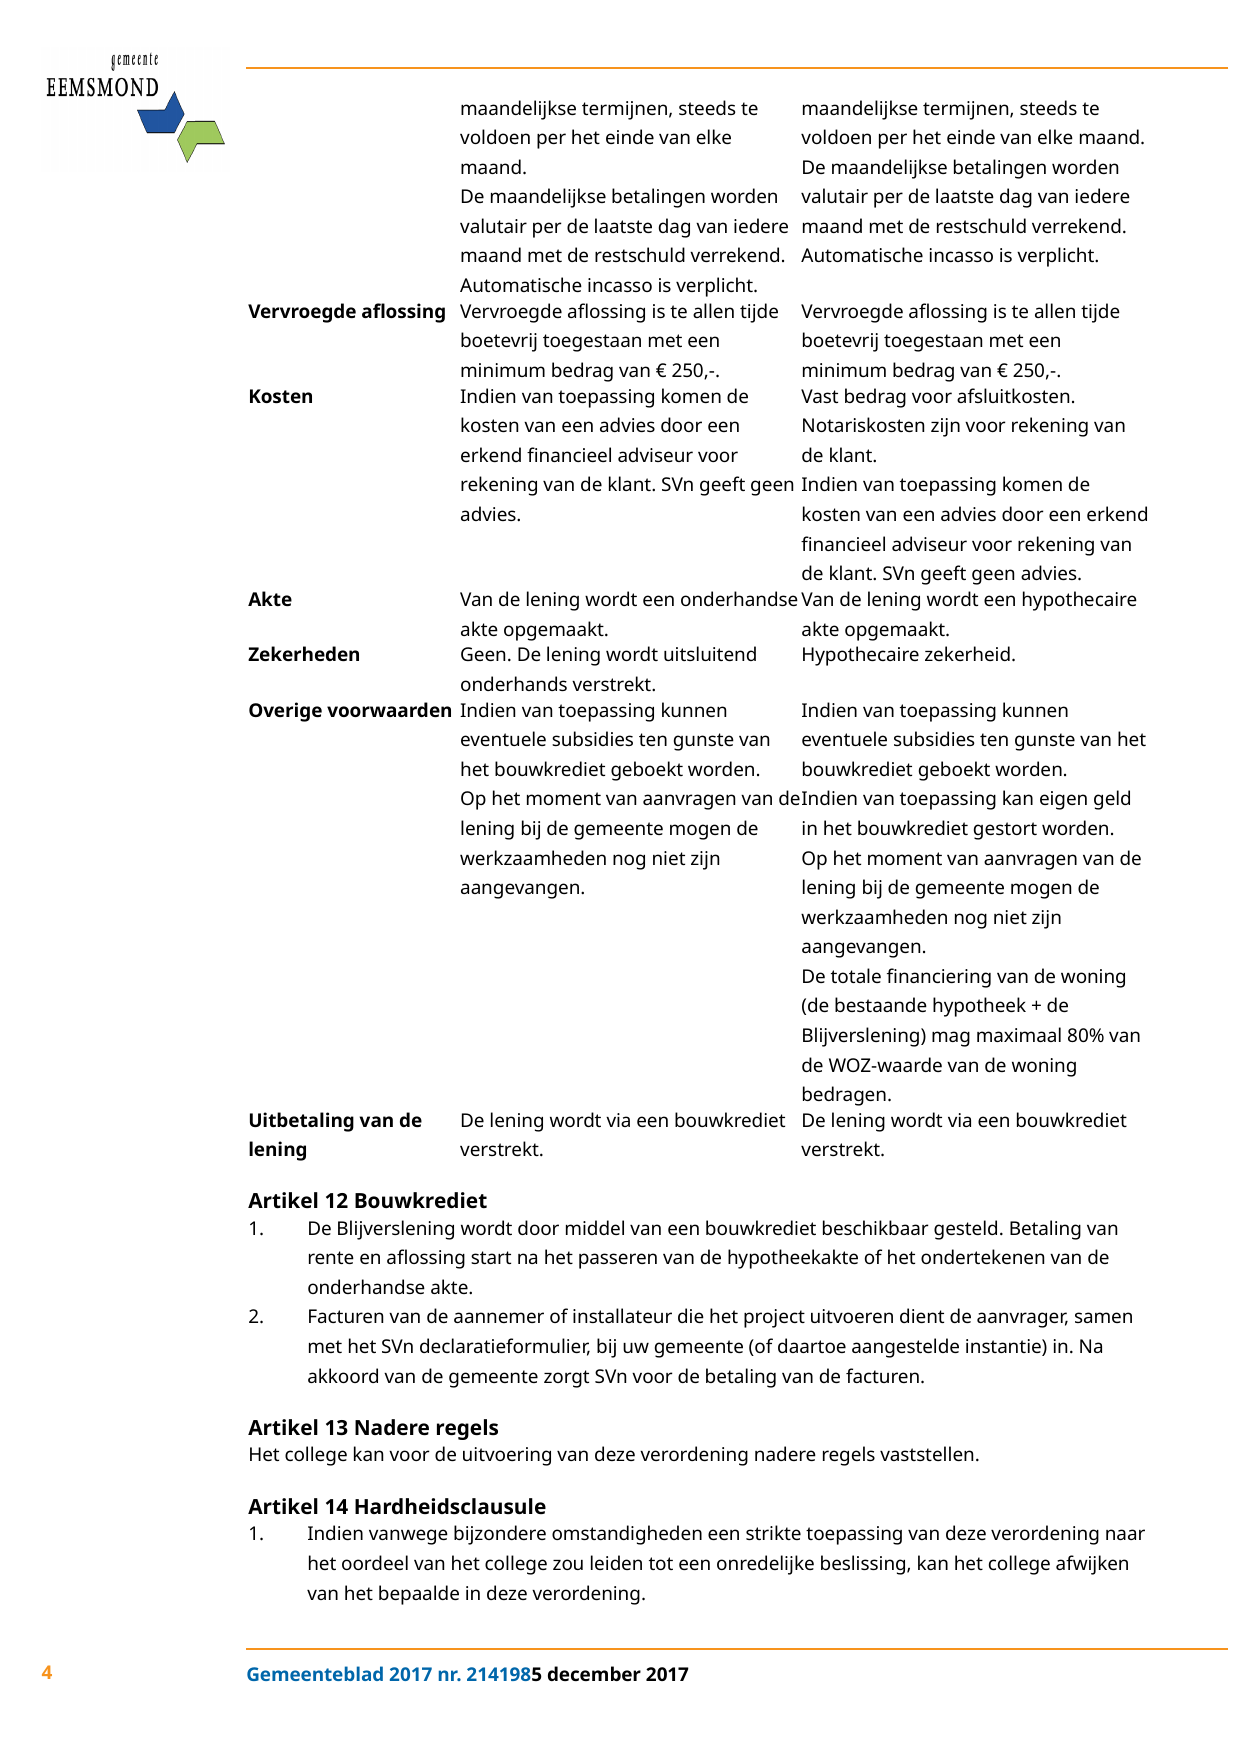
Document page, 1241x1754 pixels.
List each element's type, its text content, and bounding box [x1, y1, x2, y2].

table_cell Van de lening wordt een onderhandse akte opgemaakt. [460, 586, 801, 641]
picture [41, 47, 231, 172]
table_cell [248, 95, 460, 298]
table_cell Vervroegde aflossing is te allen tijde boetevrij toegestaan met een minimum bedrag van € 250,-. [460, 298, 801, 383]
table_cell De lening wordt via een bouwkrediet verstrekt. [801, 1107, 1152, 1162]
table_cell Indien van toepassing komen de kosten van een advies door een erkend financieel adviseur voor rekening van de klant. SVn geeft geen advies. [460, 383, 801, 586]
table_cell Overige voorwaarden [248, 697, 460, 1107]
table_cell Akte [248, 586, 460, 641]
table_cell Indien van toepassing kunnen eventuele subsidies ten gunste van het bouwkrediet geboekt worden. Indien van toepassing kan eigen geld in het bouwkrediet gestort worden. Op het moment van aanvragen van de lening bij de gemeente mogen de werkzaamheden nog niet zijn aangevangen. De totale financiering van de woning (de bestaande hypotheek + de Blijverslening) mag maximaal 80% van de WOZ-waarde van de woning bedragen. [801, 697, 1152, 1107]
table_cell Kosten [248, 383, 460, 586]
table_cell Vast bedrag voor afsluitkosten. Notariskosten zijn voor rekening van de klant. Indien van toepassing komen de kosten van een advies door een erkend financieel adviseur voor rekening van de klant. SVn geeft geen advies. [801, 383, 1152, 586]
table_cell Van de lening wordt een hypothecaire akte opgemaakt. [801, 586, 1152, 641]
table_cell Indien van toepassing kunnen eventuele subsidies ten gunste van het bouwkrediet geboekt worden. Op het moment van aanvragen van de lening bij de gemeente mogen de werkzaamheden nog niet zijn aangevangen. [460, 697, 801, 1107]
table_cell maandelijkse termijnen, steeds te voldoen per het einde van elke maand. De maandelijkse betalingen worden valutair per de laatste dag van iedere maand met de restschuld verrekend. Automatische incasso is verplicht. [801, 95, 1152, 298]
text Artikel 14 Hardheidsclausule [248, 1492, 1152, 1521]
text Artikel 13 Nadere regels [248, 1413, 1152, 1442]
text Het college kan voor de uitvoering van deze verordening nadere regels vaststellen. [248, 1442, 1152, 1467]
list De Blijverslening wordt door middel van een bouwkrediet beschikbaar gesteld. Betaling van rente en aflossing start na het passeren van de hypotheekakte of het ondertekenen van de onderhandse akte. [248, 1215, 1152, 1300]
list Indien vanwege bijzondere omstandigheden een strikte toepassing van deze verordening naar het oordeel van het college zou leiden tot een onredelijke beslissing, kan het college afwijken van het bepaalde in deze verordening. [248, 1521, 1152, 1605]
text Artikel 12 Bouwkrediet [248, 1186, 1152, 1215]
table_cell Zekerheden [248, 641, 460, 697]
table_cell Hypothecaire zekerheid. [801, 641, 1152, 697]
table_cell Vervroegde aflossing [248, 298, 460, 383]
table_cell maandelijkse termijnen, steeds te voldoen per het einde van elke maand. De maandelijkse betalingen worden valutair per de laatste dag van iedere maand met de restschuld verrekend. Automatische incasso is verplicht. [460, 95, 801, 298]
table_cell Vervroegde aflossing is te allen tijde boetevrij toegestaan met een minimum bedrag van € 250,-. [801, 298, 1152, 383]
table_cell Geen. De lening wordt uitsluitend onderhands verstrekt. [460, 641, 801, 697]
table_cell De lening wordt via een bouwkrediet verstrekt. [460, 1107, 801, 1162]
table_cell Uitbetaling van de lening [248, 1107, 460, 1162]
list Facturen van de aannemer of installateur die het project uitvoeren dient de aanvrager, samen met het SVn declaratieformulier, bij uw gemeente (of daartoe aangestelde instantie) in. Na akkoord van de gemeente zorgt SVn voor de betaling van de facturen. [248, 1304, 1152, 1388]
